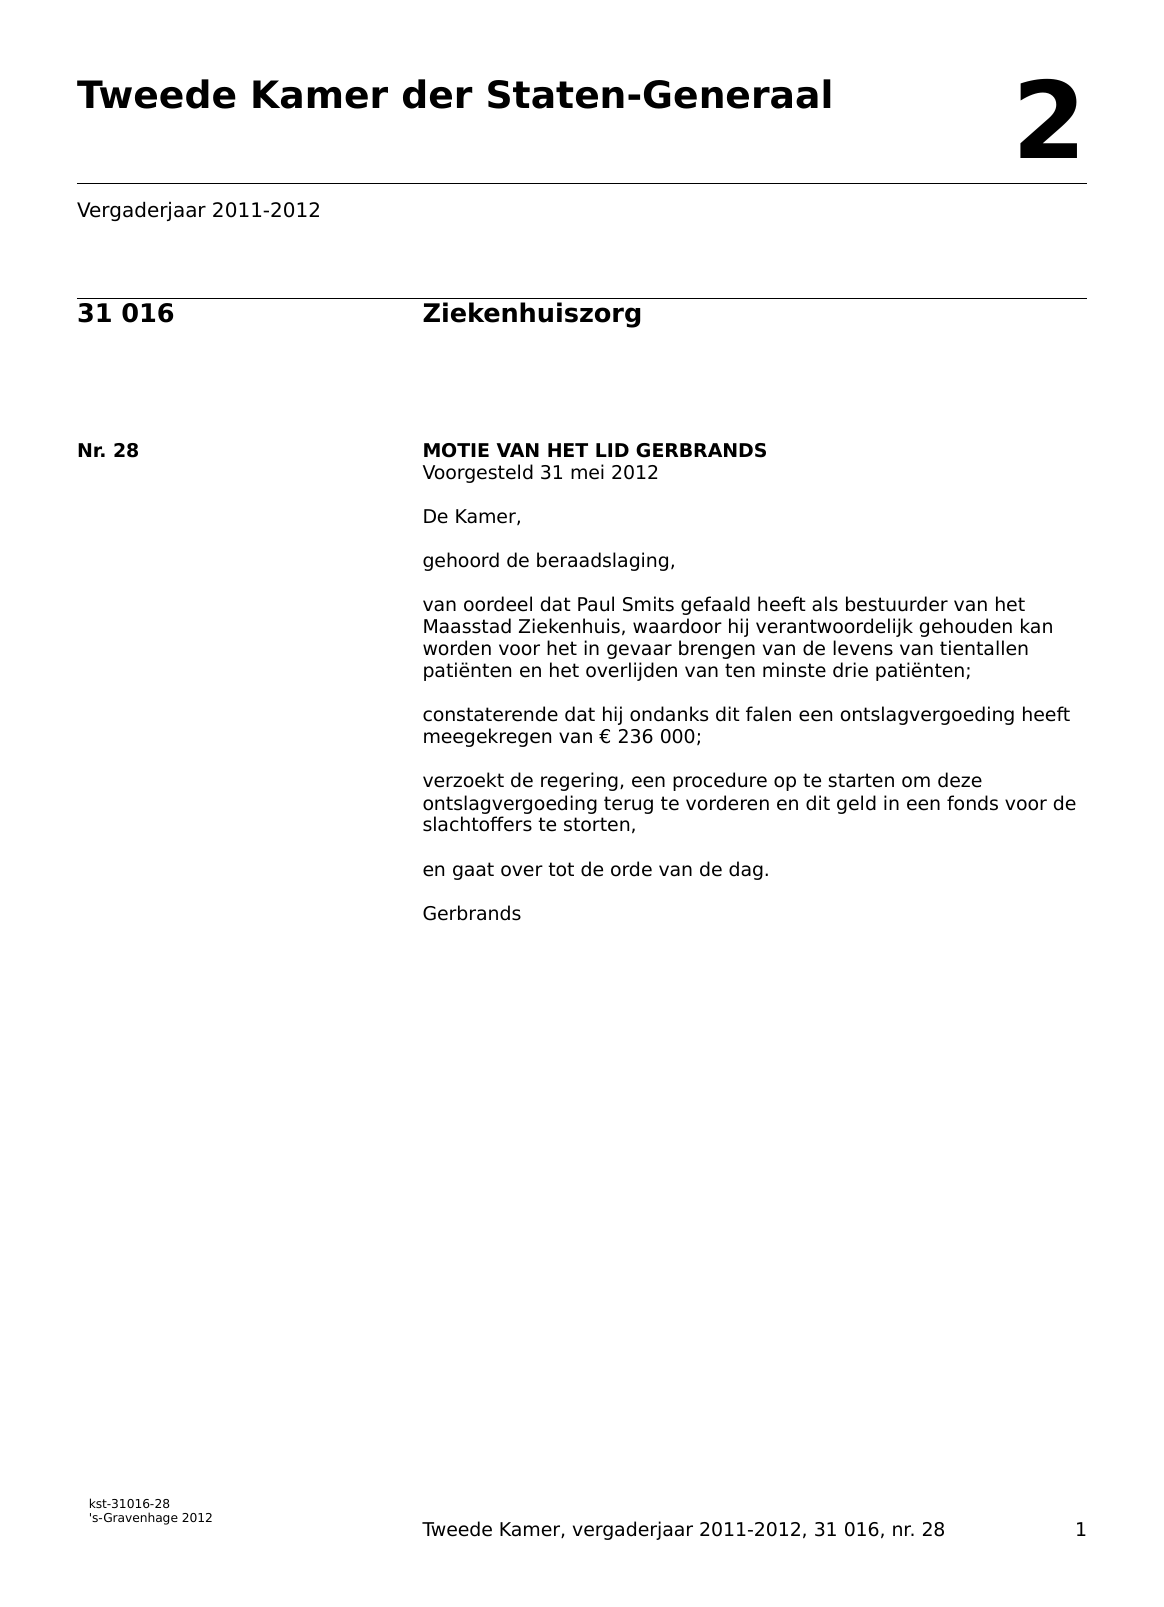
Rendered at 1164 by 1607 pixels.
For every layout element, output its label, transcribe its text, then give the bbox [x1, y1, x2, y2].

text en gaat over tot de orde van de dag. [422, 858, 1087, 881]
text Gerbrands [422, 903, 1087, 925]
text kst-31016-28 [88, 1497, 323, 1511]
table_header 2 [886, 59, 1087, 183]
table_cell Vergaderjaar 2011-2012 [77, 184, 1087, 298]
table_header Tweede Kamer der Staten-Generaal [77, 59, 886, 183]
text 's-Gravenhage 2012 [88, 1511, 323, 1525]
text verzoekt de regering, een procedure op te starten om deze ontslagvergoeding terug te vorderen en dit geld in een fonds voor de slachtoffers te storten, [422, 770, 1087, 836]
text gehoord de beraadslaging, [422, 550, 1087, 572]
text Voorgesteld 31 mei 2012 [422, 462, 1087, 484]
text constaterende dat hij ondanks dit falen een ontslagvergoeding heeft meegekregen van € 236 000; [422, 704, 1087, 748]
subtitle 31 016 Ziekenhuiszorg [77, 299, 1087, 329]
text De Kamer, [422, 506, 1087, 528]
text van oordeel dat Paul Smits gefaald heeft als bestuurder van het Maasstad Ziekenhuis, waardoor hij verantwoordelijk gehouden kan worden voor het in gevaar brengen van de levens van tientallen patiënten en het overlijden van ten minste drie patiënten; [422, 594, 1087, 682]
subtitle Nr. 28 MOTIE VAN HET LID GERBRANDS [77, 440, 1087, 462]
